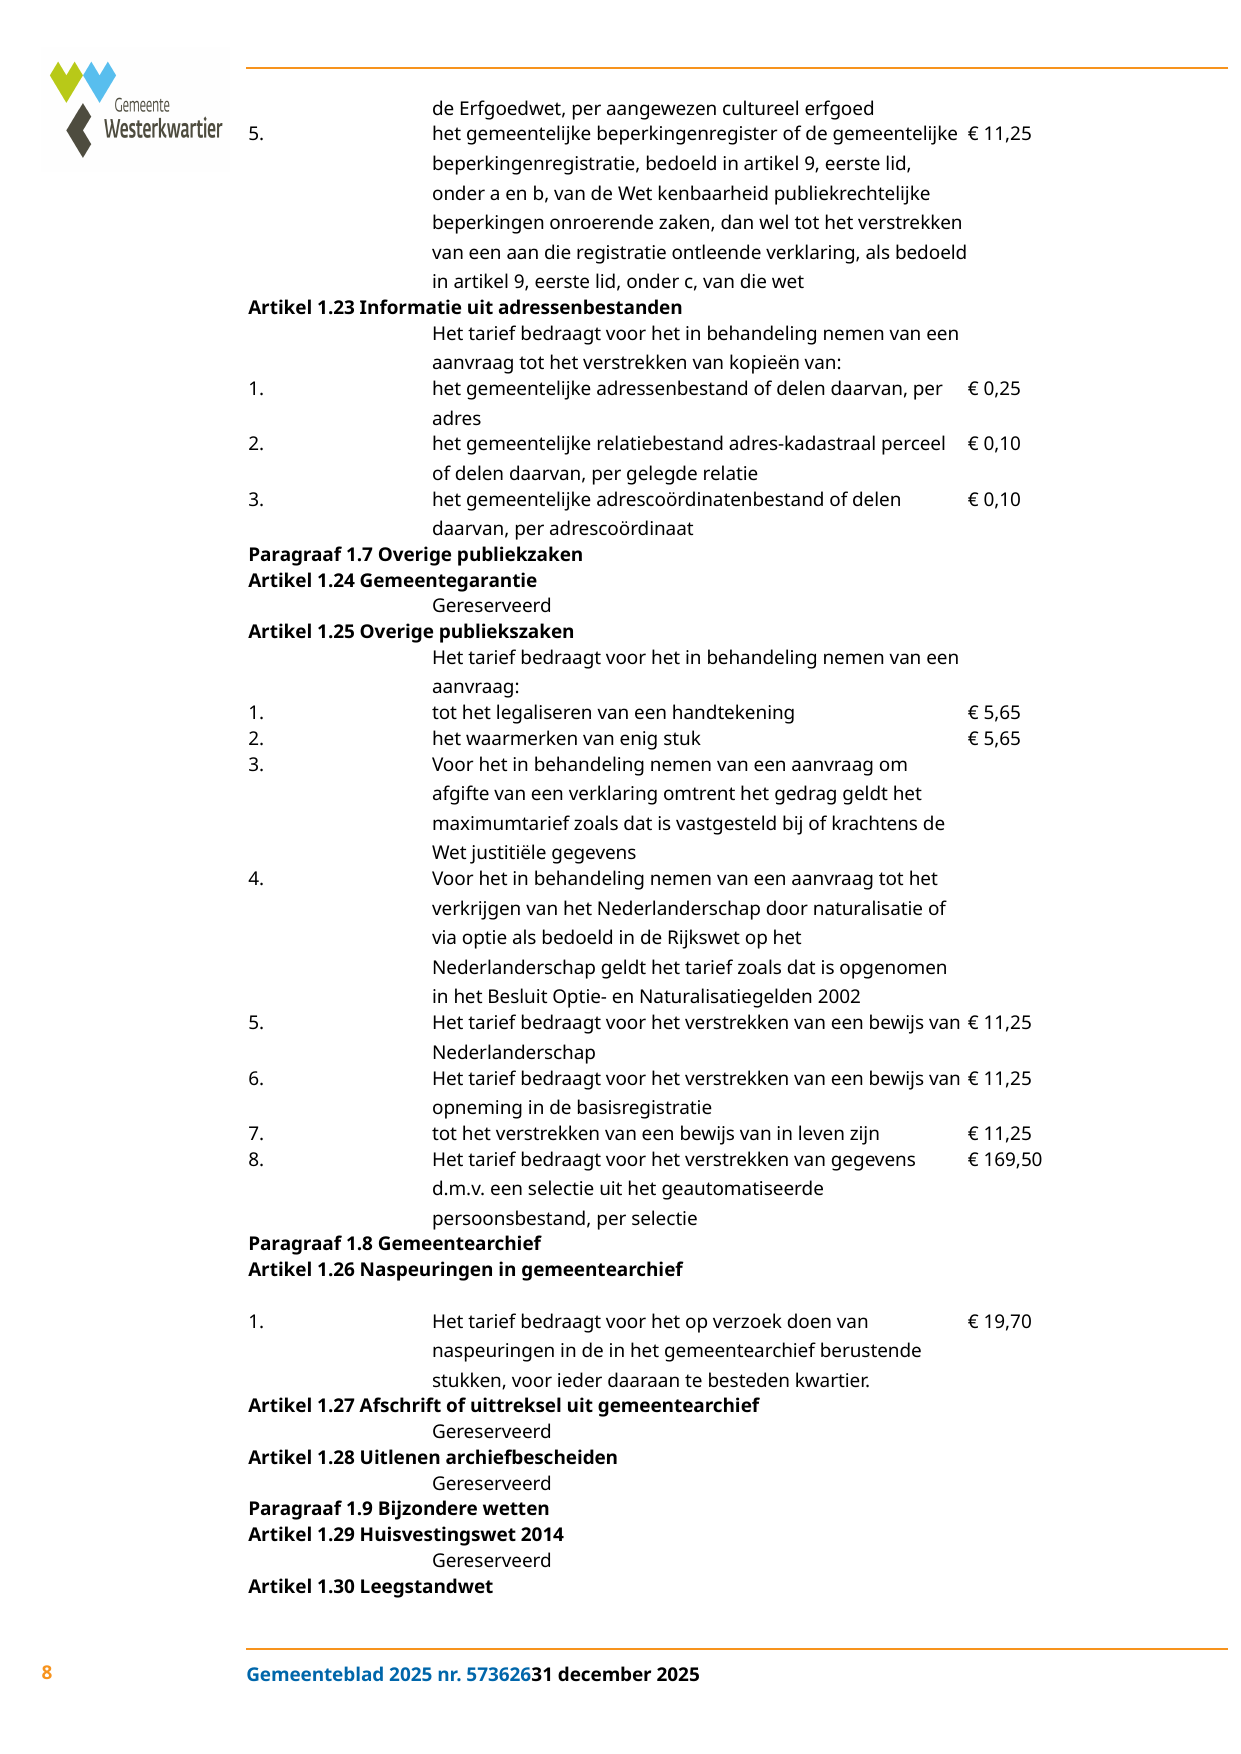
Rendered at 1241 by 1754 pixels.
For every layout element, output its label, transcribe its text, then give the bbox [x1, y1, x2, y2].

table_cell [432, 1282, 968, 1308]
table_cell [248, 320, 432, 375]
table_cell [248, 95, 432, 121]
table_cell [968, 95, 1152, 121]
table_cell Het tarief bedraagt voor het op verzoek doen van naspeuringen in de in het gemeentearchief berustende stukken, voor ieder daaraan te besteden kwartier. [432, 1308, 968, 1393]
table_cell € 11,25 [968, 1065, 1152, 1120]
table_cell Het tarief bedraagt voor het verstrekken van een bewijs van Nederlanderschap [432, 1009, 968, 1065]
table_cell 5. [248, 121, 432, 294]
table_cell Artikel 1.28 Uitlenen archiefbescheiden [248, 1444, 1152, 1470]
table_cell 1. [248, 375, 432, 431]
table_cell 3. [248, 751, 432, 865]
table_cell 7. [248, 1120, 432, 1146]
table_cell [968, 644, 1152, 699]
table_cell [968, 593, 1152, 618]
table_cell 4. [248, 865, 432, 1009]
table_cell € 169,50 [968, 1146, 1152, 1231]
table_cell Het tarief bedraagt voor het in behandeling nemen van een aanvraag tot het verstrekken van kopieën van: [432, 320, 968, 375]
table_cell [248, 1547, 432, 1573]
table_cell [968, 320, 1152, 375]
table_cell Artikel 1.23 Informatie uit adressenbestanden [248, 294, 1152, 320]
table_cell € 5,65 [968, 725, 1152, 751]
table_cell Gereserveerd [432, 593, 968, 618]
table_cell het waarmerken van enig stuk [432, 725, 968, 751]
table_cell [968, 1419, 1152, 1444]
table_cell [968, 1282, 1152, 1308]
table_cell € 11,25 [968, 121, 1152, 294]
table_cell Het tarief bedraagt voor het verstrekken van een bewijs van opneming in de basisregistratie [432, 1065, 968, 1120]
table_cell € 5,65 [968, 699, 1152, 725]
table_cell Gereserveerd [432, 1547, 968, 1573]
picture [41, 47, 231, 172]
table_cell Paragraaf 1.7 Overige publiekzaken [248, 541, 1152, 567]
table_cell het gemeentelijke relatiebestand adres-kadastraal perceel of delen daarvan, per gelegde relatie [432, 431, 968, 486]
table_cell Het tarief bedraagt voor het in behandeling nemen van een aanvraag: [432, 644, 968, 699]
table_cell Artikel 1.30 Leegstandwet [248, 1573, 1152, 1598]
table_cell [248, 1419, 432, 1444]
table_cell [248, 593, 432, 618]
table_cell Artikel 1.25 Overige publiekszaken [248, 618, 1152, 644]
table_cell Het tarief bedraagt voor het verstrekken van gegevens d.m.v. een selectie uit het geautomatiseerde persoonsbestand, per selectie [432, 1146, 968, 1231]
table_cell € 19,70 [968, 1308, 1152, 1393]
table_cell tot het verstrekken van een bewijs van in leven zijn [432, 1120, 968, 1146]
table_cell [968, 1547, 1152, 1573]
table_cell € 11,25 [968, 1120, 1152, 1146]
table_cell 6. [248, 1065, 432, 1120]
table_cell € 11,25 [968, 1009, 1152, 1065]
table_cell € 0,10 [968, 486, 1152, 541]
table_cell de Erfgoedwet, per aangewezen cultureel erfgoed [432, 95, 968, 121]
table_cell Paragraaf 1.9 Bijzondere wetten [248, 1496, 1152, 1521]
table_cell het gemeentelijke adrescoördinatenbestand of delen daarvan, per adrescoördinaat [432, 486, 968, 541]
table_cell 8. [248, 1146, 432, 1231]
table_cell Voor het in behandeling nemen van een aanvraag tot het verkrijgen van het Nederlanderschap door naturalisatie of via optie als bedoeld in de Rijkswet op het Nederlanderschap geldt het tarief zoals dat is opgenomen in het Besluit Optie- en Naturalisatiegelden 2002 [432, 865, 968, 1009]
table_cell Artikel 1.26 Naspeuringen in gemeentearchief [248, 1256, 1152, 1282]
table_cell Artikel 1.29 Huisvestingswet 2014 [248, 1521, 1152, 1547]
table_cell 5. [248, 1009, 432, 1065]
table_cell Paragraaf 1.8 Gemeentearchief [248, 1231, 1152, 1256]
table_cell 1. [248, 1308, 432, 1393]
table_cell 2. [248, 431, 432, 486]
table_cell Voor het in behandeling nemen van een aanvraag om afgifte van een verklaring omtrent het gedrag geldt het maximumtarief zoals dat is vastgesteld bij of krachtens de Wet justitiële gegevens [432, 751, 968, 865]
table_cell het gemeentelijke beperkingenregister of de gemeentelijke beperkingenregistratie, bedoeld in artikel 9, eerste lid, onder a en b, van de Wet kenbaarheid publiekrechtelijke beperkingen onroerende zaken, dan wel tot het verstrekken van een aan die registratie ontleende verklaring, als bedoeld in artikel 9, eerste lid, onder c, van die wet [432, 121, 968, 294]
table_cell 1. [248, 699, 432, 725]
table_cell [968, 751, 1152, 865]
table_cell het gemeentelijke adressenbestand of delen daarvan, per adres [432, 375, 968, 431]
table_cell [248, 644, 432, 699]
table_cell [248, 1470, 432, 1496]
table_cell Artikel 1.24 Gemeentegarantie [248, 567, 1152, 593]
table_cell Gereserveerd [432, 1470, 968, 1496]
table_cell tot het legaliseren van een handtekening [432, 699, 968, 725]
table_cell 2. [248, 725, 432, 751]
table_cell [248, 1282, 432, 1308]
table_cell Gereserveerd [432, 1419, 968, 1444]
table_cell Artikel 1.27 Afschrift of uittreksel uit gemeentearchief [248, 1393, 1152, 1418]
table_cell [968, 865, 1152, 1009]
table_cell 3. [248, 486, 432, 541]
table_cell € 0,25 [968, 375, 1152, 431]
table_cell [968, 1470, 1152, 1496]
table_cell € 0,10 [968, 431, 1152, 486]
